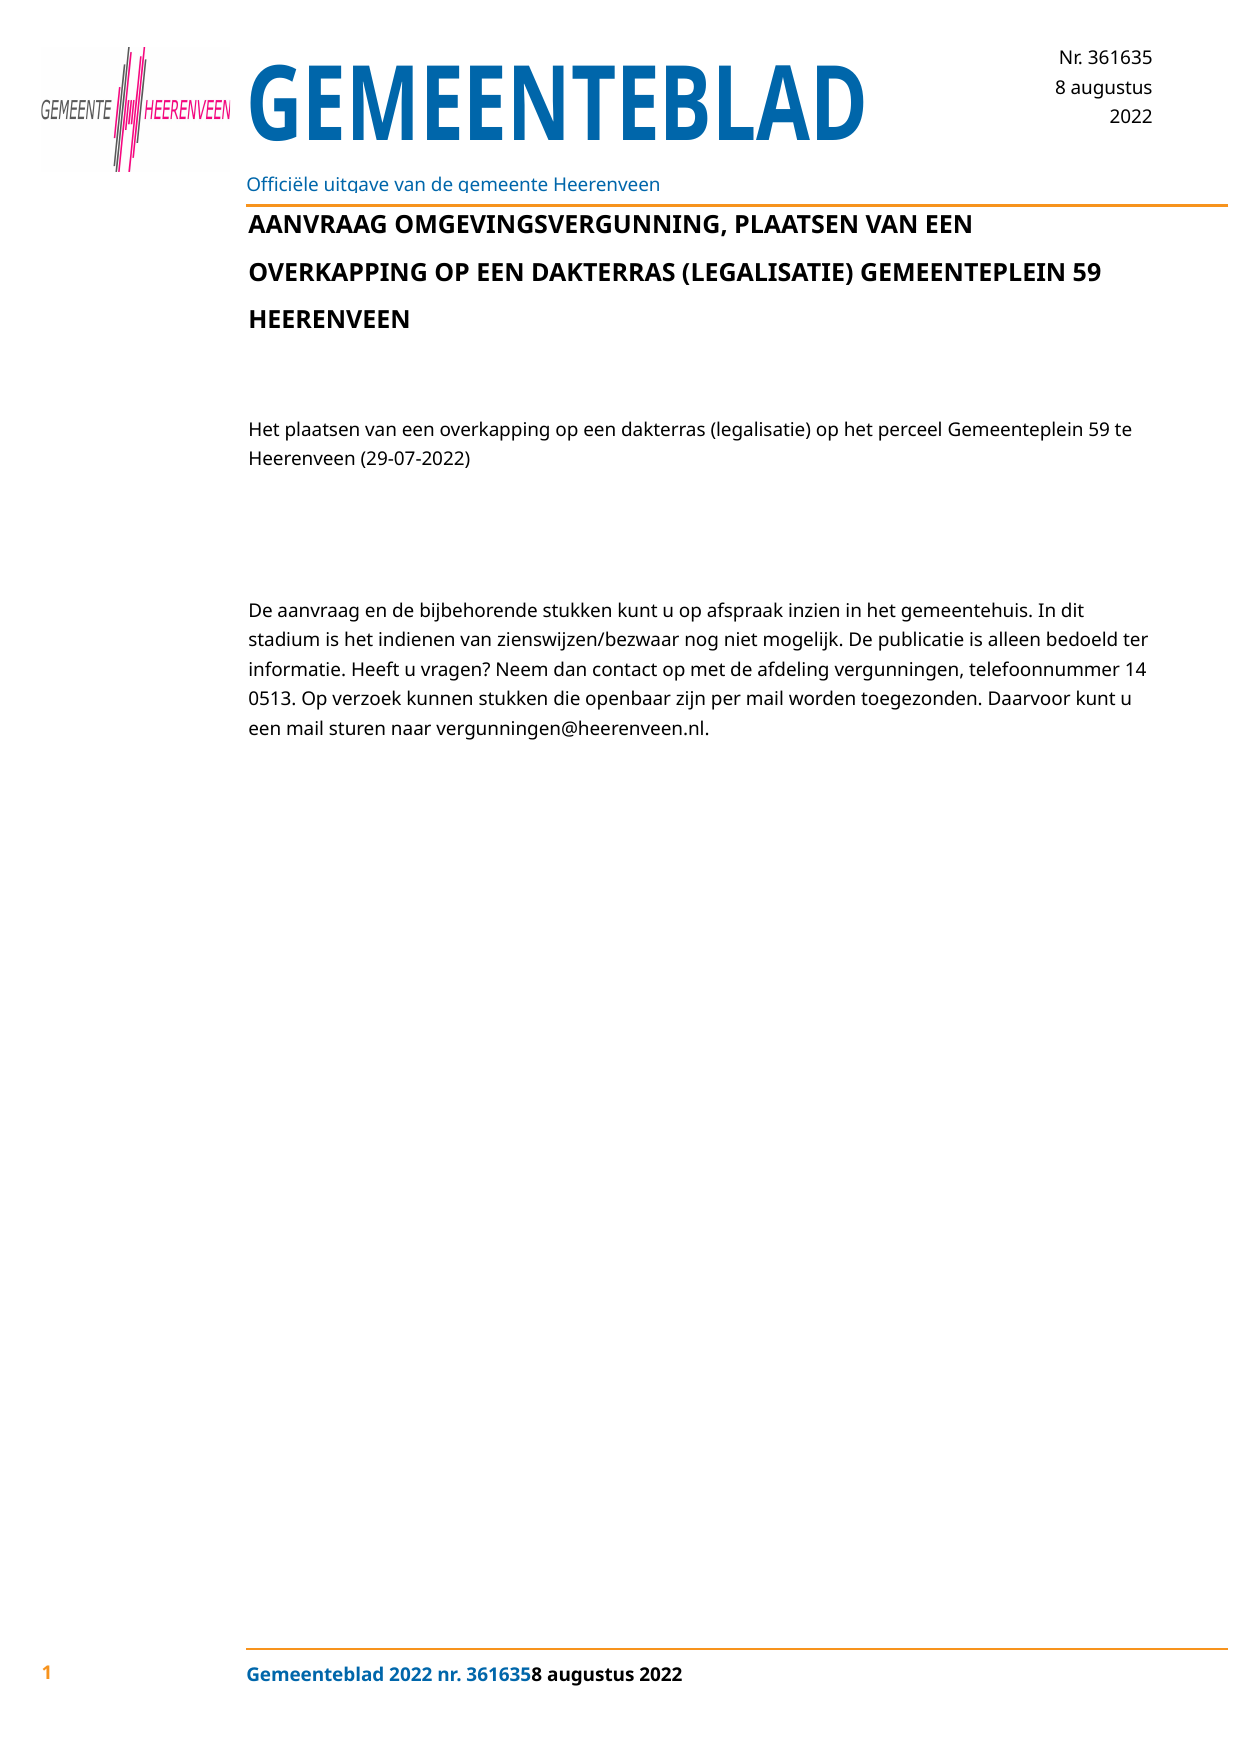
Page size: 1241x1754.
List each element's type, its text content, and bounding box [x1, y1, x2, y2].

text Het plaatsen van een overkapping op een dakterras (legalisatie) op het perceel Gemeenteplein 59 te Heerenveen (29-07-2022) [248, 416, 1152, 471]
text AANVRAAG OMGEVINGSVERGUNNING, PLAATSEN VAN EEN OVERKAPPING OP EEN DAKTERRAS (LEGALISATIE) GEMEENTEPLEIN 59 HEERENVEEN [248, 207, 1152, 336]
picture [41, 47, 231, 172]
text De aanvraag en de bijbehorende stukken kunt u op afspraak inzien in het gemeentehuis. In dit stadium is het indienen van zienswijzen/bezwaar nog niet mogelijk. De publicatie is alleen bedoeld ter informatie. Heeft u vragen? Neem dan contact op met de afdeling vergunningen, telefoonnummer 14 0513. Op verzoek kunnen stukken die openbaar zijn per mail worden toegezonden. Daarvoor kunt u een mail sturen naar vergunningen@heerenveen.nl. [248, 597, 1152, 741]
